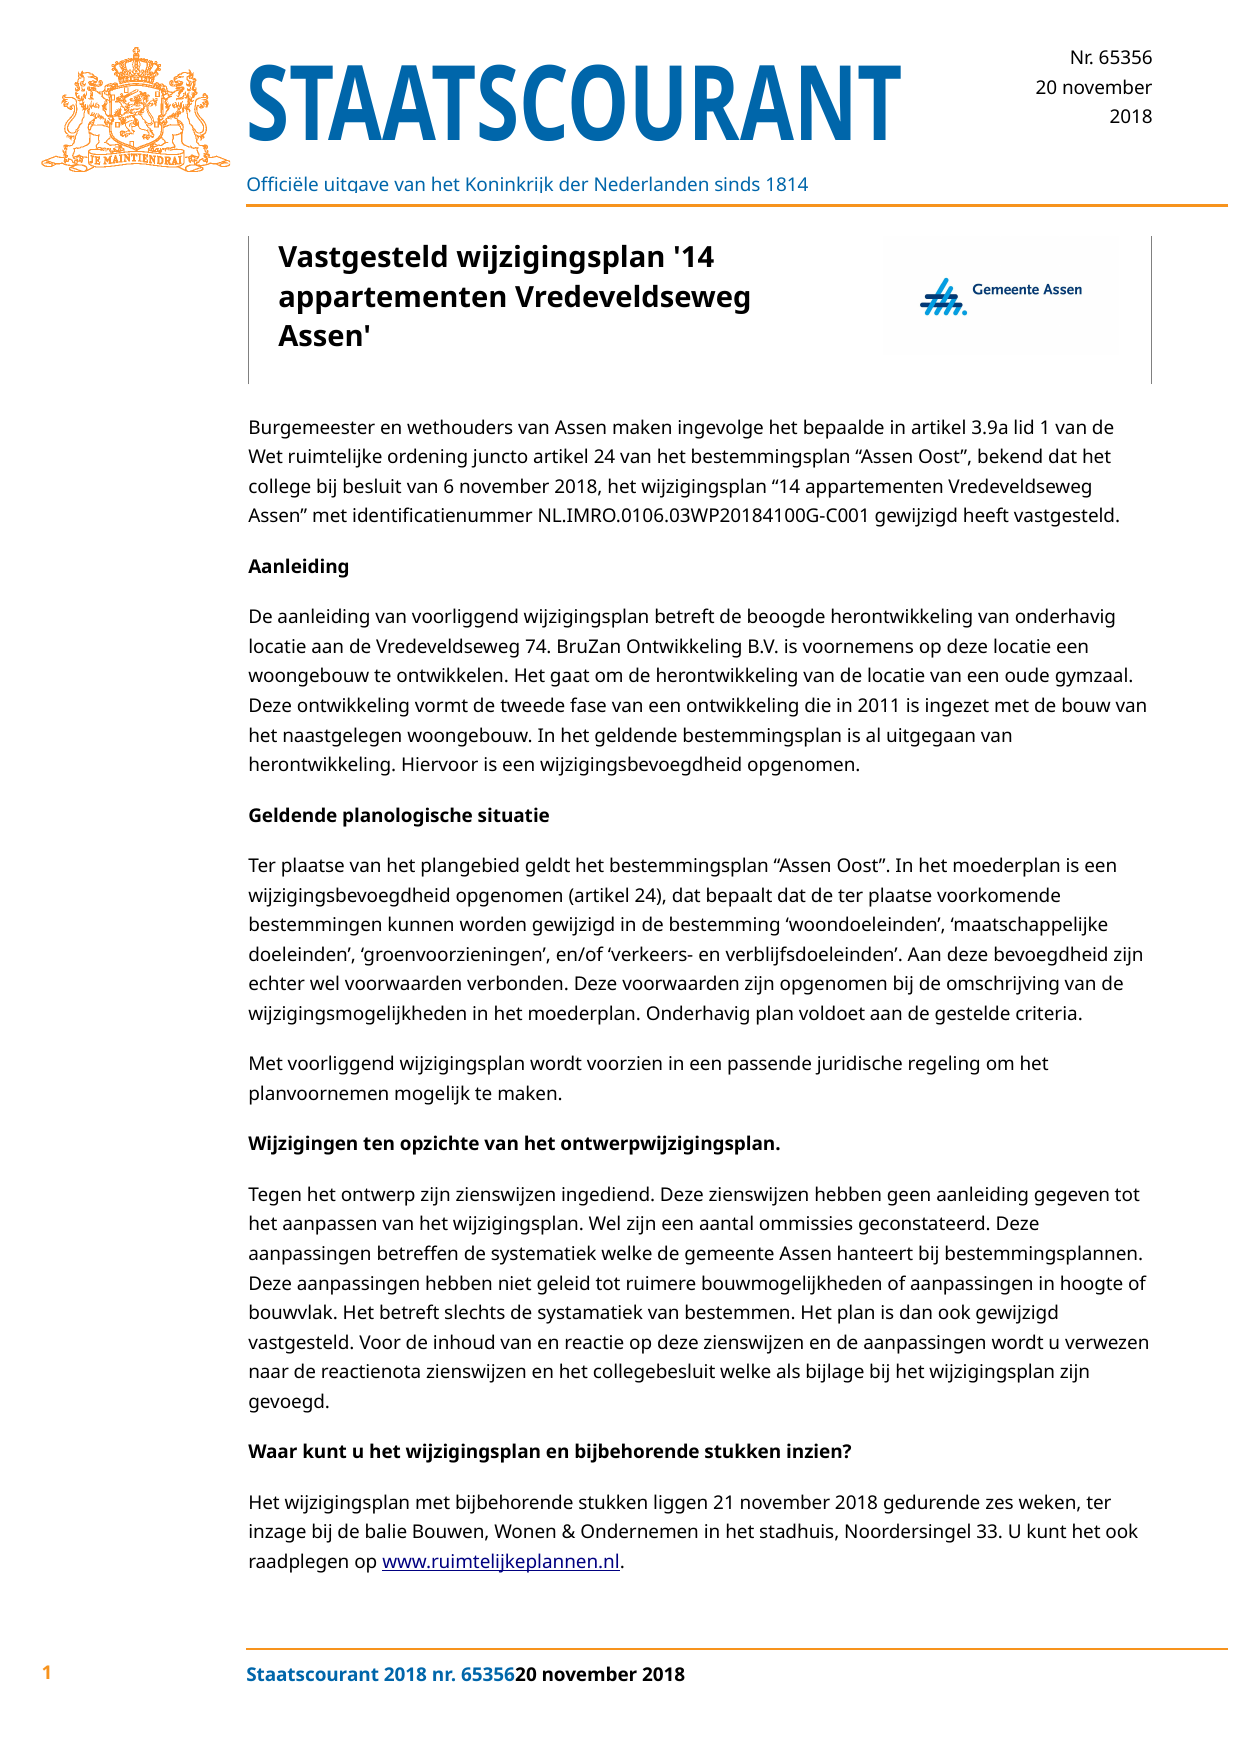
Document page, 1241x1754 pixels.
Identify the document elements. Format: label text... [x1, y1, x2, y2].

picture [41, 47, 231, 172]
text Waar kunt u het wijzigingsplan en bijbehorende stukken inzien? [248, 1438, 1152, 1464]
text Wijzigingen ten opzichte van het ontwerpwijzigingsplan. [248, 1131, 1152, 1156]
text Het wijzigingsplan met bijbehorende stukken liggen 21 november 2018 gedurende zes weken, ter inzage bij de balie Bouwen, Wonen & Ondernemen in het stadhuis, Noordersingel 33. U kunt het ook raadplegen op www.ruimtelijkeplannen.nl. [248, 1489, 1152, 1574]
text Met voorliggend wijzigingsplan wordt voorzien in een passende juridische regeling om het planvoornemen mogelijk te maken. [248, 1051, 1152, 1106]
text Burgemeester en wethouders van Assen maken ingevolge het bepaalde in artikel 3.9a lid 1 van de Wet ruimtelijke ordening juncto artikel 24 van het bestemmingsplan “Assen Oost”, bekend dat het college bij besluit van 6 november 2018, het wijzigingsplan “14 appartementen Vredeveldseweg Assen” met identificatienummer NL.IMRO.0106.03WP20184100G-C001 gewijzigd heeft vastgesteld. [248, 414, 1152, 528]
text Geldende planologische situatie [248, 802, 1152, 828]
picture [882, 236, 1119, 355]
text Ter plaatse van het plangebied geldt het bestemmingsplan “Assen Oost”. In het moederplan is een wijzigingsbevoegdheid opgenomen (artikel 24), dat bepaalt dat de ter plaatse voorkomende bestemmingen kunnen worden gewijzigd in de bestemming ‘woondoeleinden’, ‘maatschappelijke doeleinden’, ‘groenvoorzieningen’, en/of ‘verkeers- en verblijfsdoeleinden’. Aan deze bevoegdheid zijn echter wel voorwaarden verbonden. Deze voorwaarden zijn opgenomen bij de omschrijving van de wijzigingsmogelijkheden in het moederplan. Onderhavig plan voldoet aan de gestelde criteria. [248, 852, 1152, 1026]
text Aanleiding [248, 553, 1152, 579]
text De aanleiding van voorliggend wijzigingsplan betreft de beoogde herontwikkeling van onderhavig locatie aan de Vredeveldseweg 74. BruZan Ontwikkeling B.V. is voornemens op deze locatie een woongebouw te ontwikkelen. Het gaat om de herontwikkeling van de locatie van een oude gymzaal. Deze ontwikkeling vormt de tweede fase van een ontwikkeling die in 2011 is ingezet met de bouw van het naastgelegen woongebouw. In het geldende bestemmingsplan is al uitgegaan van herontwikkeling. Hiervoor is een wijzigingsbevoegdheid opgenomen. [248, 603, 1152, 777]
table_header Vastgesteld wijzigingsplan '14 appartementen Vredeveldseweg Assen' [249, 236, 850, 384]
table_header [850, 236, 1151, 384]
text Tegen het ontwerp zijn zienswijzen ingediend. Deze zienswijzen hebben geen aanleiding gegeven tot het aanpassen van het wijzigingsplan. Wel zijn een aantal ommissies geconstateerd. Deze aanpassingen betreffen de systematiek welke de gemeente Assen hanteert bij bestemmingsplannen. Deze aanpassingen hebben niet geleid tot ruimere bouwmogelijkheden of aanpassingen in hoogte of bouwvlak. Het betreft slechts de systamatiek van bestemmen. Het plan is dan ook gewijzigd vastgesteld. Voor de inhoud van en reactie op deze zienswijzen en de aanpassingen wordt u verwezen naar de reactienota zienswijzen en het collegebesluit welke als bijlage bij het wijzigingsplan zijn gevoegd. [248, 1181, 1152, 1414]
